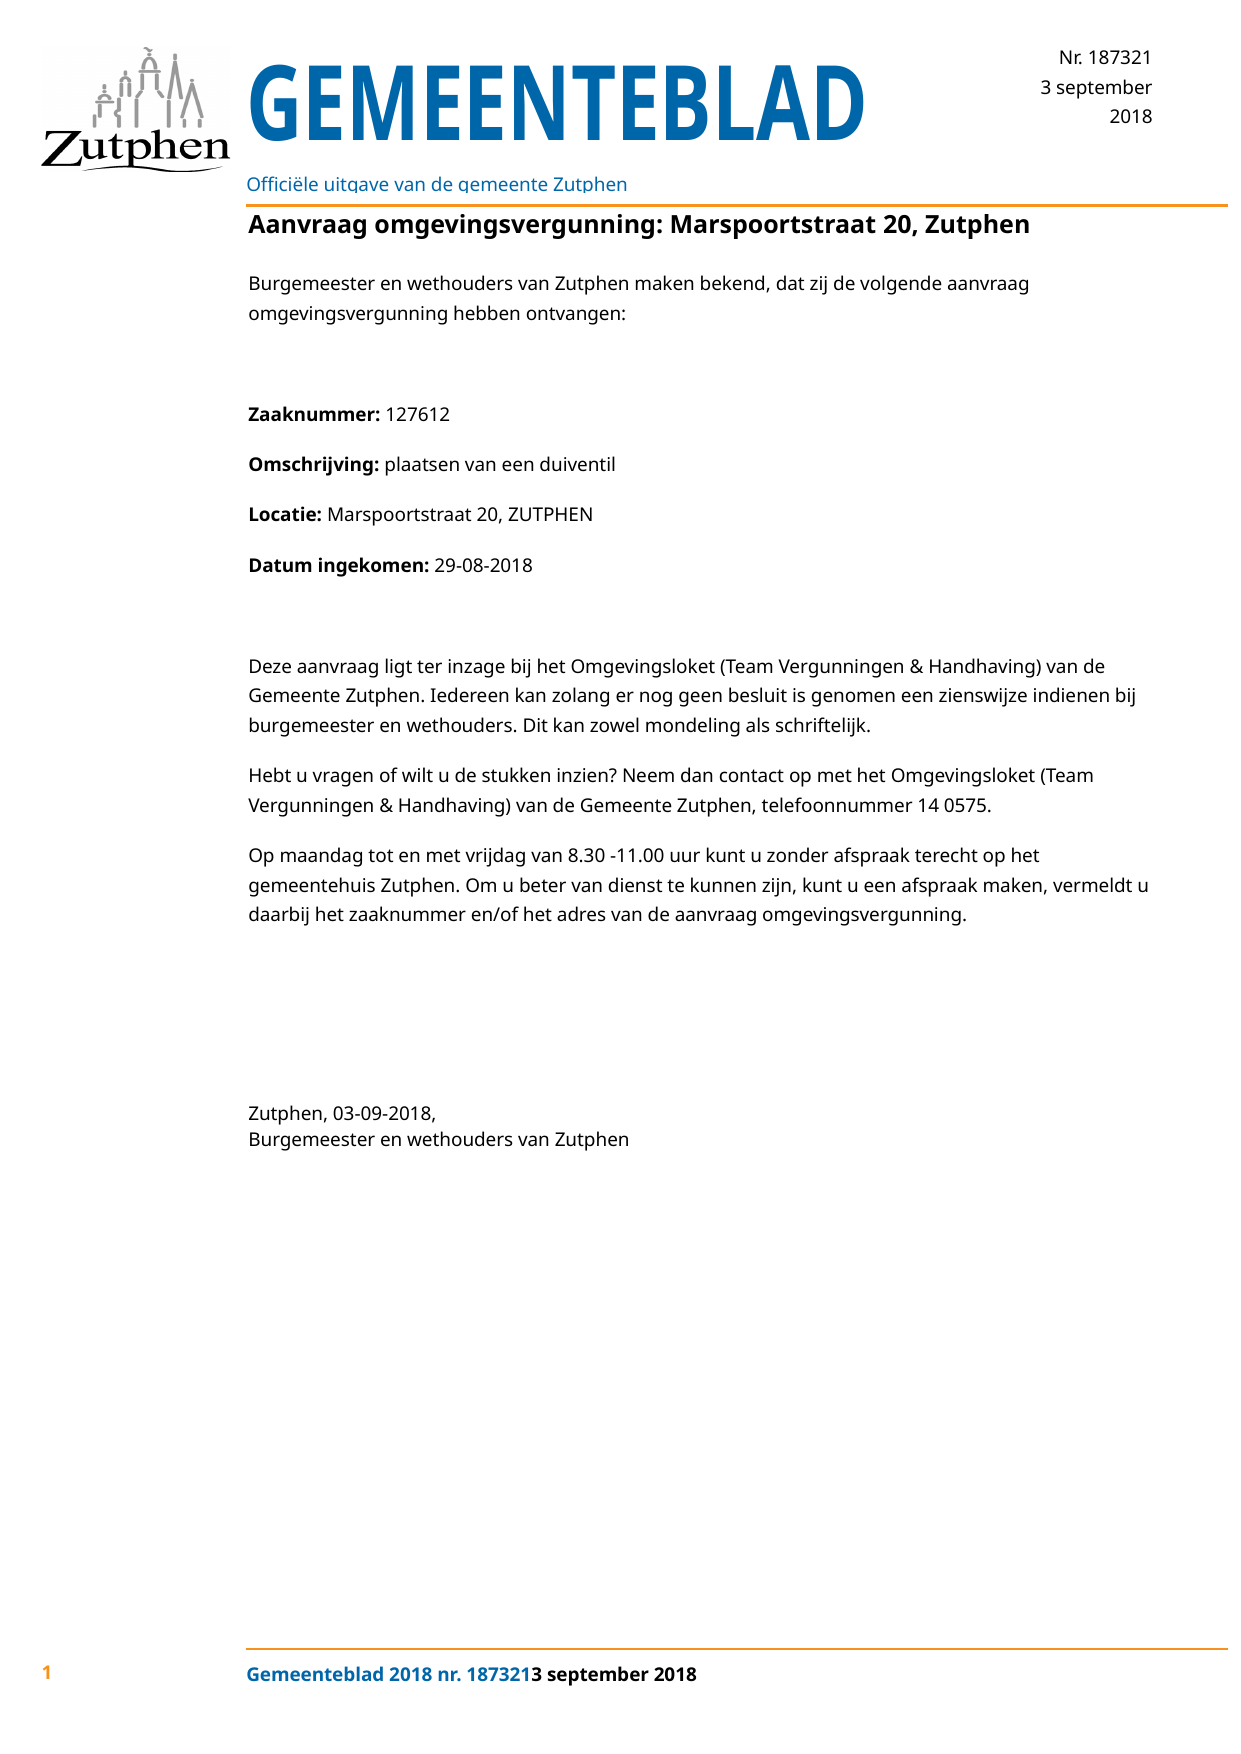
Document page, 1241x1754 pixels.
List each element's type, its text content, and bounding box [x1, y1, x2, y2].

text Aanvraag omgevingsvergunning: Marspoortstraat 20, Zutphen [248, 207, 1152, 241]
text Zaaknummer: 127612 [248, 401, 1152, 426]
text Deze aanvraag ligt ter inzage bij het Omgevingsloket (Team Vergunningen & Handhaving) van de Gemeente Zutphen. Iedereen kan zolang er nog geen besluit is genomen een zienswijze indienen bij burgemeester en wethouders. Dit kan zowel mondeling als schriftelijk. [248, 653, 1152, 738]
text Locatie: Marspoortstraat 20, ZUTPHEN [248, 502, 1152, 527]
text Zutphen, 03-09-2018, [248, 1101, 1152, 1126]
picture [41, 47, 231, 172]
text Op maandag tot en met vrijdag van 8.30 -11.00 uur kunt u zonder afspraak terecht op het gemeentehuis Zutphen. Om u beter van dienst te kunnen zijn, kunt u een afspraak maken, vermeldt u daarbij het zaaknummer en/of het adres van de aanvraag omgevingsvergunning. [248, 842, 1152, 927]
text Hebt u vragen of wilt u de stukken inzien? Neem dan contact op met het Omgevingsloket (Team Vergunningen & Handhaving) van de Gemeente Zutphen, telefoonnummer 14 0575. [248, 762, 1152, 818]
text Datum ingekomen: 29-08-2018 [248, 552, 1152, 578]
text Burgemeester en wethouders van Zutphen maken bekend, dat zij de volgende aanvraag omgevingsvergunning hebben ontvangen: [248, 270, 1152, 326]
text Omschrijving: plaatsen van een duiventil [248, 451, 1152, 477]
text Burgemeester en wethouders van Zutphen [248, 1126, 1152, 1152]
